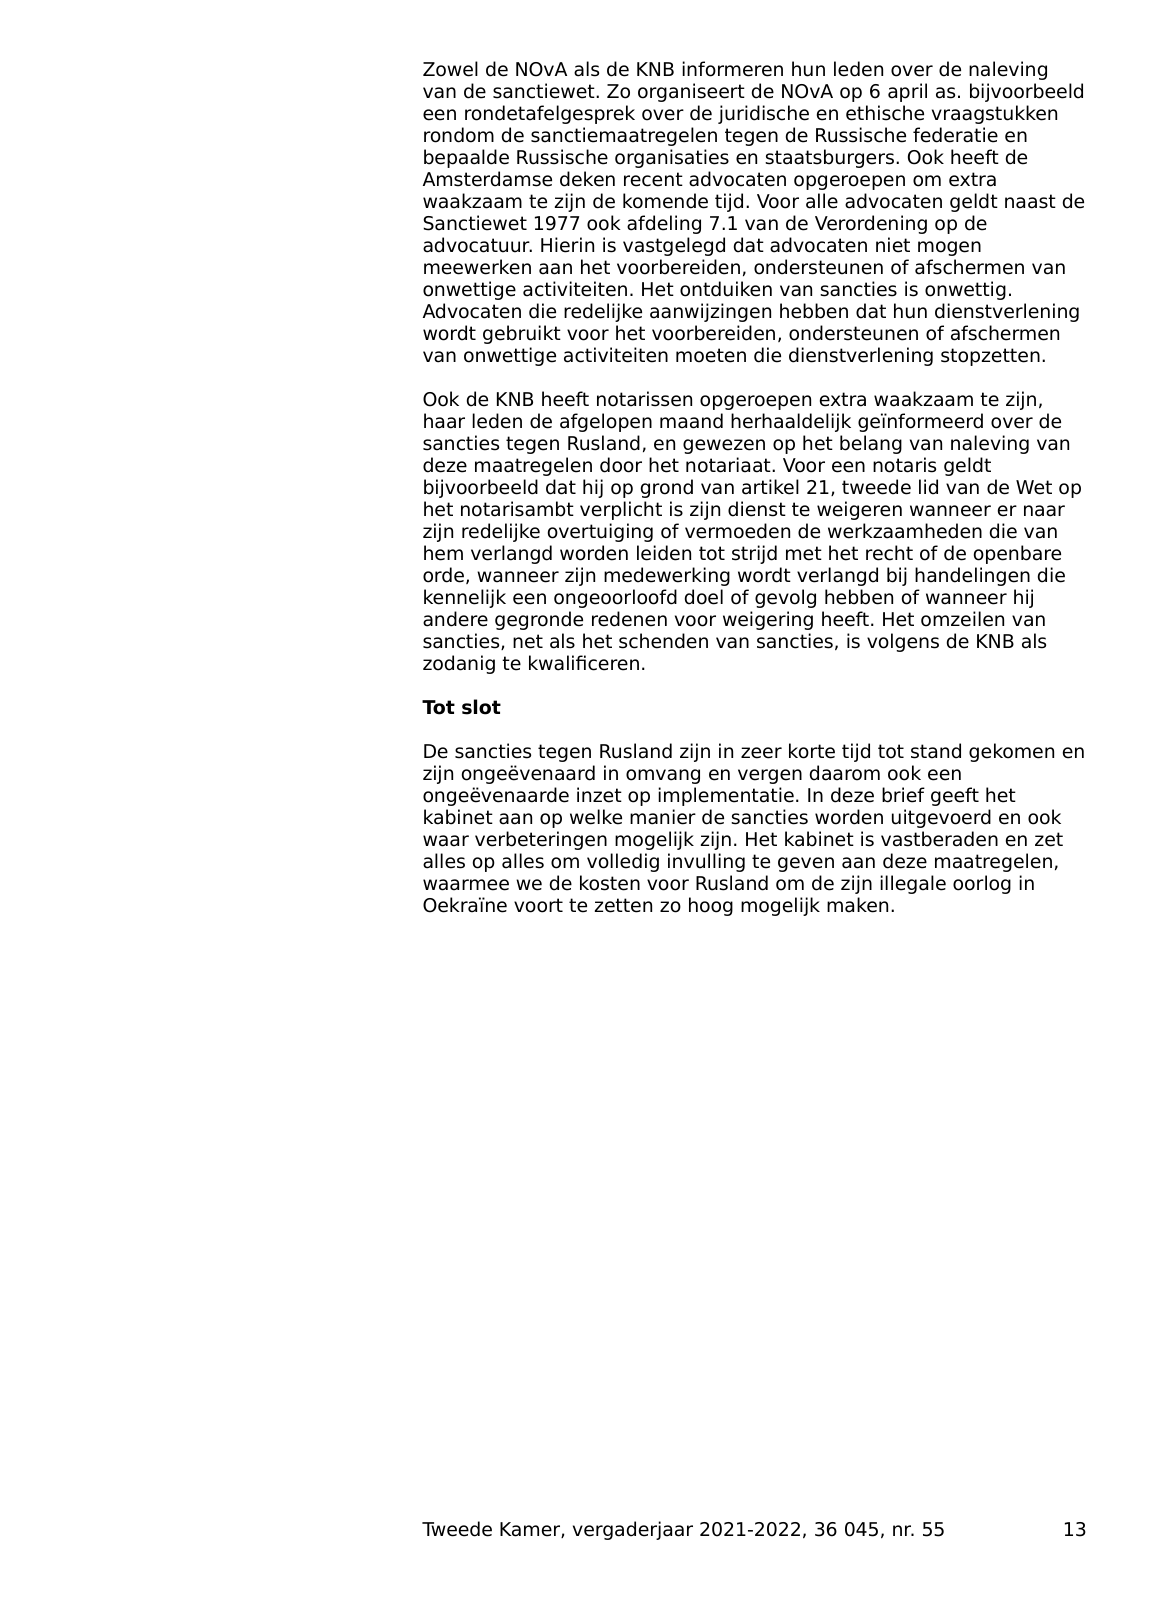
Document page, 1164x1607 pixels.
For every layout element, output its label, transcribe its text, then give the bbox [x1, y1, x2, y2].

text De sancties tegen Rusland zijn in zeer korte tijd tot stand gekomen en zijn ongeëvenaard in omvang en vergen daarom ook een ongeëvenaarde inzet op implementatie. In deze brief geeft het kabinet aan op welke manier de sancties worden uitgevoerd en ook waar verbeteringen mogelijk zijn. Het kabinet is vastberaden en zet alles op alles om volledig invulling te geven aan deze maatregelen, waarmee we de kosten voor Rusland om de zijn illegale oorlog in Oekraïne voort te zetten zo hoog mogelijk maken. [422, 741, 1087, 917]
text Ook de KNB heeft notarissen opgeroepen extra waakzaam te zijn, haar leden de afgelopen maand herhaaldelijk geïnformeerd over de sancties tegen Rusland, en gewezen op het belang van naleving van deze maatregelen door het notariaat. Voor een notaris geldt bijvoorbeeld dat hij op grond van artikel 21, tweede lid van de Wet op het notarisambt verplicht is zijn dienst te weigeren wanneer er naar zijn redelijke overtuiging of vermoeden de werkzaamheden die van hem verlangd worden leiden tot strijd met het recht of de openbare orde, wanneer zijn medewerking wordt verlangd bij handelingen die kennelijk een ongeoorloofd doel of gevolg hebben of wanneer hij andere gegronde redenen voor weigering heeft. Het omzeilen van sancties, net als het schenden van sancties, is volgens de KNB als zodanig te kwalificeren. [422, 389, 1087, 675]
text Zowel de NOvA als de KNB informeren hun leden over de naleving van de sanctiewet. Zo organiseert de NOvA op 6 april as. bijvoorbeeld een rondetafelgesprek over de juridische en ethische vraagstukken rondom de sanctiemaatregelen tegen de Russische federatie en bepaalde Russische organisaties en staatsburgers. Ook heeft de Amsterdamse deken recent advocaten opgeroepen om extra waakzaam te zijn de komende tijd. Voor alle advocaten geldt naast de Sanctiewet 1977 ook afdeling 7.1 van de Verordening op de advocatuur. Hierin is vastgelegd dat advocaten niet mogen meewerken aan het voorbereiden, ondersteunen of afschermen van onwettige activiteiten. Het ontduiken van sancties is onwettig. Advocaten die redelijke aanwijzingen hebben dat hun dienstverlening wordt gebruikt voor het voorbereiden, ondersteunen of afschermen van onwettige activiteiten moeten die dienstverlening stopzetten. [422, 59, 1087, 367]
subtitle Tot slot [422, 697, 1087, 719]
